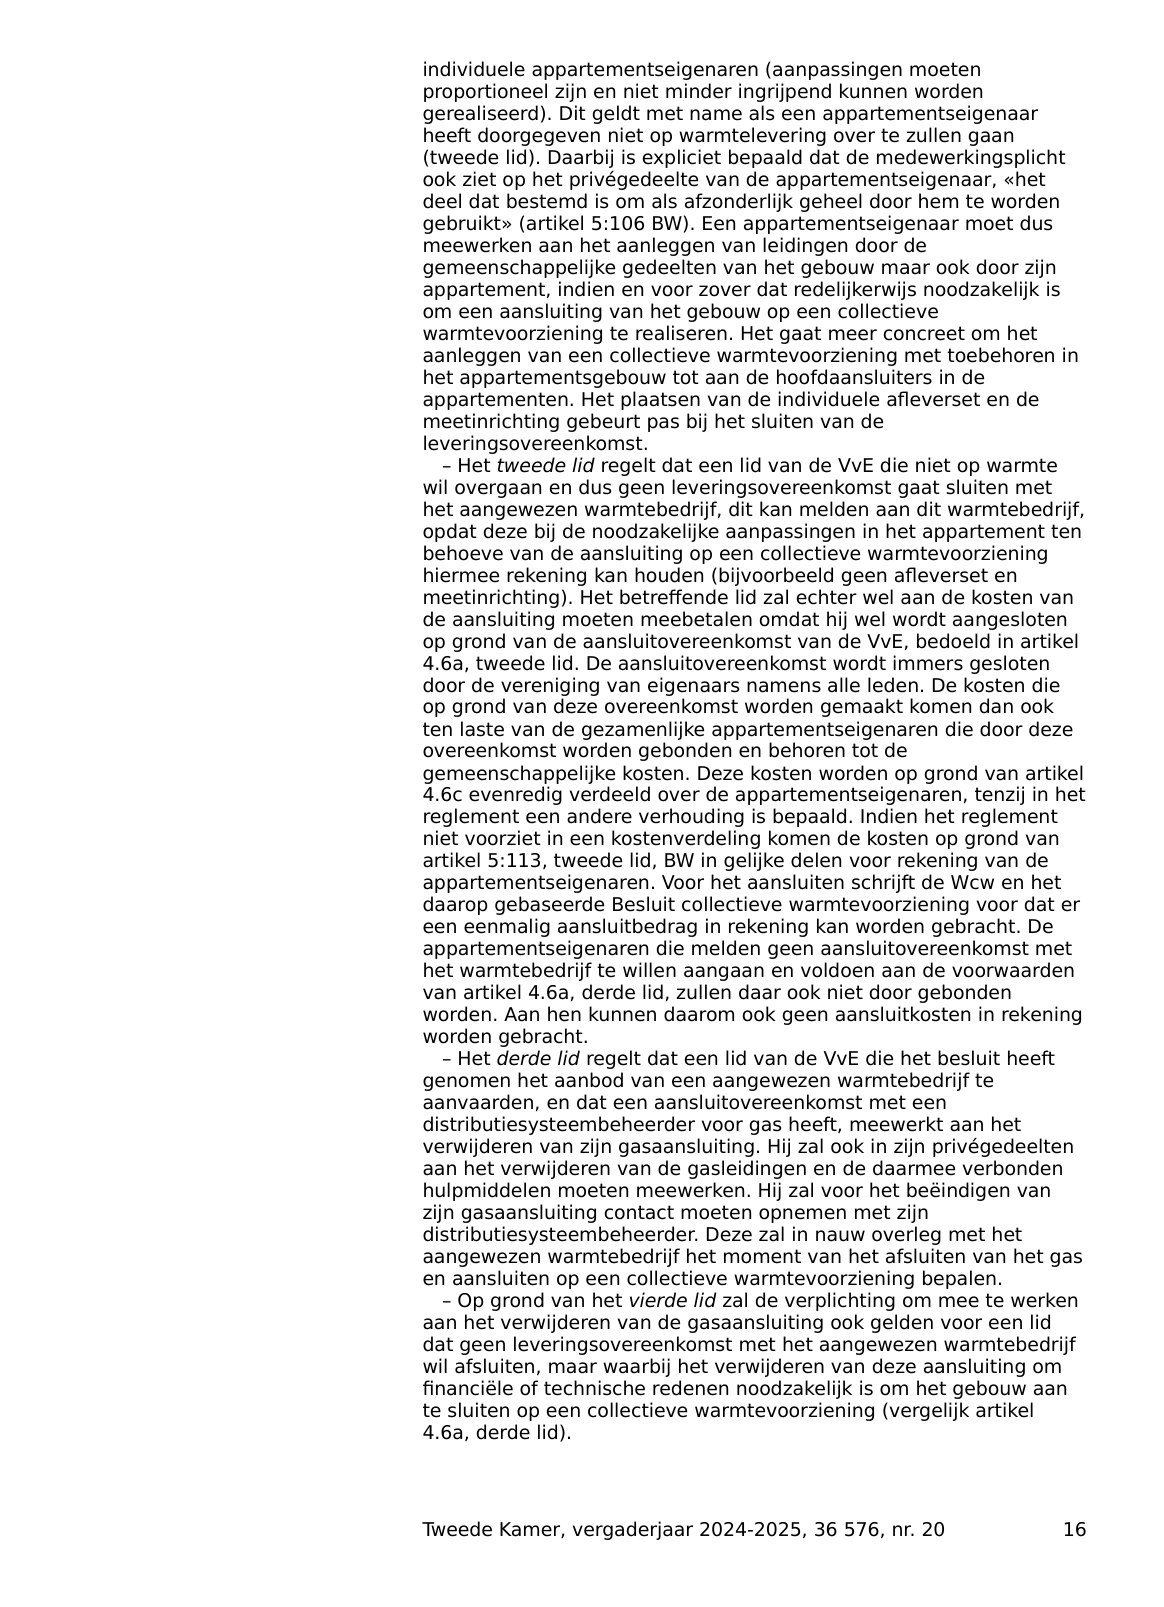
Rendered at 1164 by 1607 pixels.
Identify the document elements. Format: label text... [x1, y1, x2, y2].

text individuele appartementseigenaren (aanpassingen moeten proportioneel zijn en niet minder ingrijpend kunnen worden gerealiseerd). Dit geldt met name als een appartementseigenaar heeft doorgegeven niet op warmtelevering over te zullen gaan (tweede lid). Daarbij is expliciet bepaald dat de medewerkingsplicht ook ziet op het privégedeelte van de appartementseigenaar, «het deel dat bestemd is om als afzonderlijk geheel door hem te worden gebruikt» (artikel 5:106 BW). Een appartementseigenaar moet dus meewerken aan het aanleggen van leidingen door de gemeenschappelijke gedeelten van het gebouw maar ook door zijn appartement, indien en voor zover dat redelijkerwijs noodzakelijk is om een aansluiting van het gebouw op een collectieve warmtevoorziening te realiseren. Het gaat meer concreet om het aanleggen van een collectieve warmtevoorziening met toebehoren in het appartementsgebouw tot aan de hoofdaansluiters in de appartementen. Het plaatsen van de individuele afleverset en de meetinrichting gebeurt pas bij het sluiten van de leveringsovereenkomst. [422, 59, 1087, 455]
text – Het derde lid regelt dat een lid van de VvE die het besluit heeft genomen het aanbod van een aangewezen warmtebedrijf te aanvaarden, en dat een aansluitovereenkomst met een distributiesysteembeheerder voor gas heeft, meewerkt aan het verwijderen van zijn gasaansluiting. Hij zal ook in zijn privégedeelten aan het verwijderen van de gasleidingen en de daarmee verbonden hulpmiddelen moeten meewerken. Hij zal voor het beëindigen van zijn gasaansluiting contact moeten opnemen met zijn distributiesysteembeheerder. Deze zal in nauw overleg met het aangewezen warmtebedrijf het moment van het afsluiten van het gas en aansluiten op een collectieve warmtevoorziening bepalen. [422, 1048, 1087, 1290]
text – Op grond van het vierde lid zal de verplichting om mee te werken aan het verwijderen van de gasaansluiting ook gelden voor een lid dat geen leveringsovereenkomst met het aangewezen warmtebedrijf wil afsluiten, maar waarbij het verwijderen van deze aansluiting om financiële of technische redenen noodzakelijk is om het gebouw aan te sluiten op een collectieve warmtevoorziening (vergelijk artikel 4.6a, derde lid). [422, 1290, 1087, 1444]
text – Het tweede lid regelt dat een lid van de VvE die niet op warmte wil overgaan en dus geen leveringsovereenkomst gaat sluiten met het aangewezen warmtebedrijf, dit kan melden aan dit warmtebedrijf, opdat deze bij de noodzakelijke aanpassingen in het appartement ten behoeve van de aansluiting op een collectieve warmtevoorziening hiermee rekening kan houden (bijvoorbeeld geen afleverset en meetinrichting). Het betreffende lid zal echter wel aan de kosten van de aansluiting moeten meebetalen omdat hij wel wordt aangesloten op grond van de aansluitovereenkomst van de VvE, bedoeld in artikel 4.6a, tweede lid. De aansluitovereenkomst wordt immers gesloten door de vereniging van eigenaars namens alle leden. De kosten die op grond van deze overeenkomst worden gemaakt komen dan ook ten laste van de gezamenlijke appartementseigenaren die door deze overeenkomst worden gebonden en behoren tot de gemeenschappelijke kosten. Deze kosten worden op grond van artikel 4.6c evenredig verdeeld over de appartementseigenaren, tenzij in het reglement een andere verhouding is bepaald. Indien het reglement niet voorziet in een kostenverdeling komen de kosten op grond van artikel 5:113, tweede lid, BW in gelijke delen voor rekening van de appartementseigenaren. Voor het aansluiten schrijft de Wcw en het daarop gebaseerde Besluit collectieve warmtevoorziening voor dat er een eenmalig aansluitbedrag in rekening kan worden gebracht. De appartementseigenaren die melden geen aansluitovereenkomst met het warmtebedrijf te willen aangaan en voldoen aan de voorwaarden van artikel 4.6a, derde lid, zullen daar ook niet door gebonden worden. Aan hen kunnen daarom ook geen aansluitkosten in rekening worden gebracht. [422, 455, 1087, 1048]
